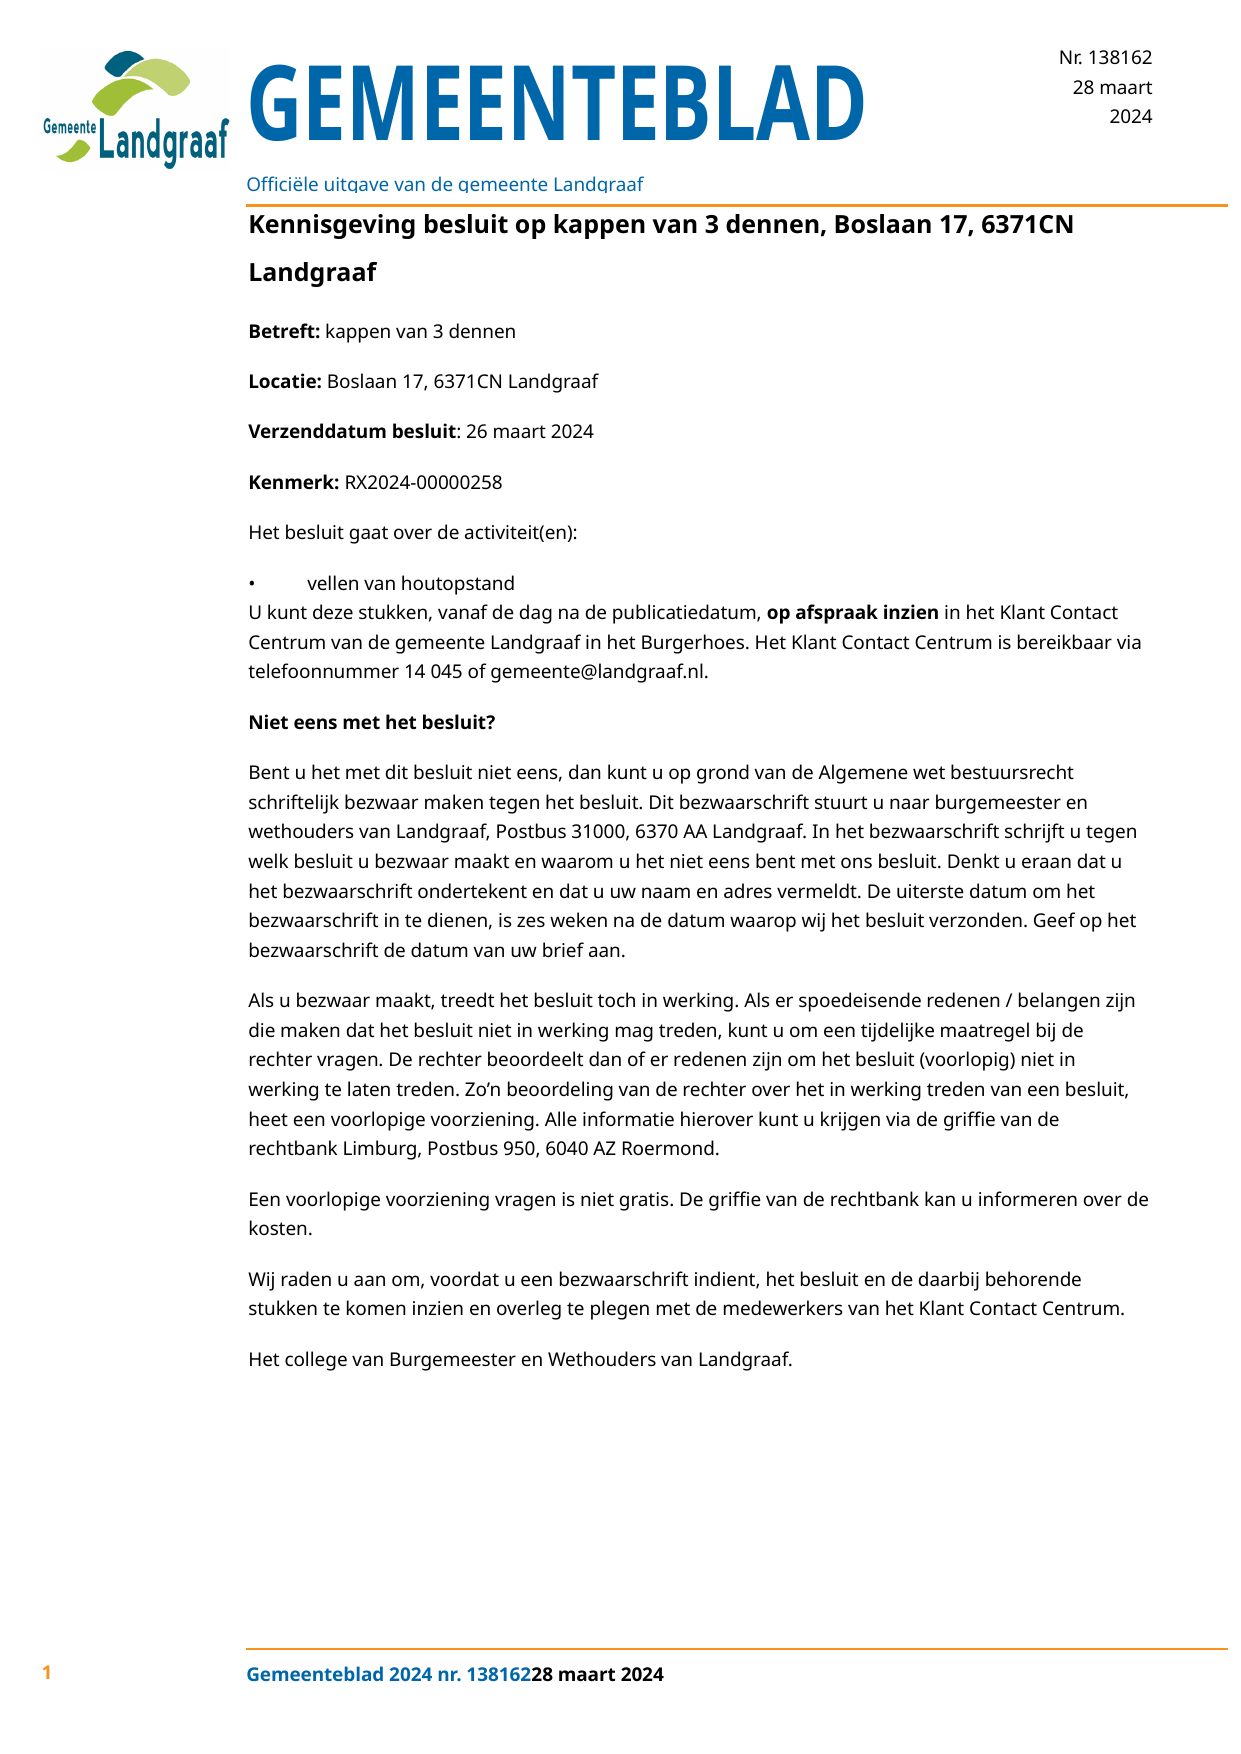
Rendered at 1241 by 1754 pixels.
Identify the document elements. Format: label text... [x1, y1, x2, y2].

picture [41, 47, 231, 172]
text Een voorlopige voorziening vragen is niet gratis. De griffie van de rechtbank kan u informeren over de kosten. [248, 1186, 1152, 1241]
text Kennisgeving besluit op kappen van 3 dennen, Boslaan 17, 6371CN Landgraaf [248, 207, 1152, 288]
text Verzenddatum besluit: 26 maart 2024 [248, 419, 1152, 444]
text Locatie: Boslaan 17, 6371CN Landgraaf [248, 368, 1152, 394]
text Wij raden u aan om, voordat u een bezwaarschrift indient, het besluit en de daarbij behorende stukken te komen inzien en overleg te plegen met de medewerkers van het Klant Contact Centrum. [248, 1266, 1152, 1321]
text Het college van Burgemeester en Wethouders van Landgraaf. [248, 1346, 1152, 1372]
text Als u bezwaar maakt, treedt het besluit toch in werking. Als er spoedeisende redenen / belangen zijn die maken dat het besluit niet in werking mag treden, kunt u om een tijdelijke maatregel bij de rechter vragen. De rechter beoordeelt dan of er redenen zijn om het besluit (voorlopig) niet in werking te laten treden. Zo’n beoordeling van de rechter over het in werking treden van een besluit, heet een voorlopige voorziening. Alle informatie hierover kunt u krijgen via de griffie van de rechtbank Limburg, Postbus 950, 6040 AZ Roermond. [248, 987, 1152, 1161]
text U kunt deze stukken, vanaf de dag na de publicatiedatum, op afspraak inzien in het Klant Contact Centrum van de gemeente Landgraaf in het Burgerhoes. Het Klant Contact Centrum is bereikbaar via telefoonnummer 14 045 of gemeente@landgraaf.nl. [248, 599, 1152, 684]
text Bent u het met dit besluit niet eens, dan kunt u op grond van de Algemene wet bestuursrecht schriftelijk bezwaar maken tegen het besluit. Dit bezwaarschrift stuurt u naar burgemeester en wethouders van Landgraaf, Postbus 31000, 6370 AA Landgraaf. In het bezwaarschrift schrijft u tegen welk besluit u bezwaar maakt en waarom u het niet eens bent met ons besluit. Denkt u eraan dat u het bezwaarschrift ondertekent en dat u uw naam en adres vermeldt. De uiterste datum om het bezwaarschrift in te dienen, is zes weken na de datum waarop wij het besluit verzonden. Geef op het bezwaarschrift de datum van uw brief aan. [248, 759, 1152, 963]
list vellen van houtopstand [248, 570, 1152, 596]
text Kenmerk: RX2024-00000258 [248, 469, 1152, 495]
text Het besluit gaat over de activiteit(en): [248, 519, 1152, 545]
text Betreft: kappen van 3 dennen [248, 318, 1152, 344]
text Niet eens met het besluit? [248, 709, 1152, 735]
